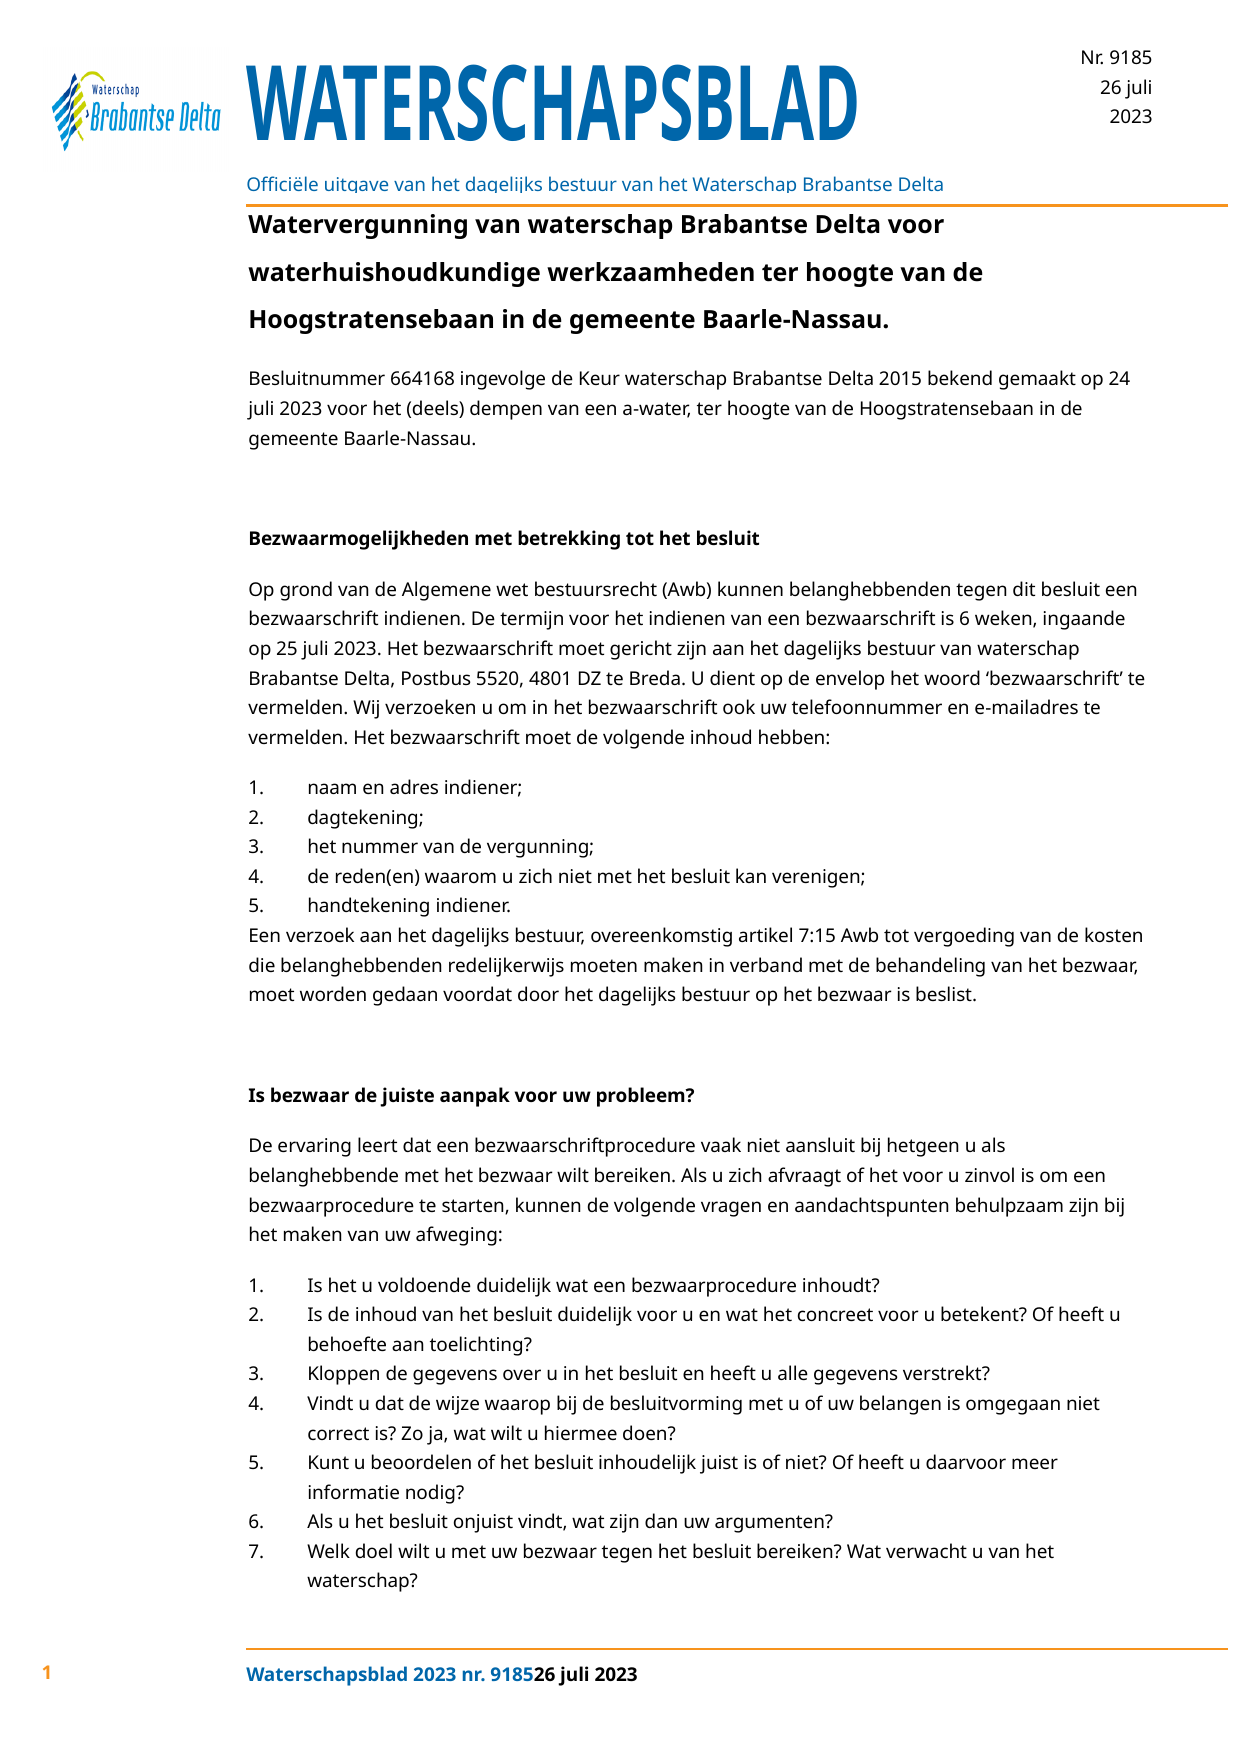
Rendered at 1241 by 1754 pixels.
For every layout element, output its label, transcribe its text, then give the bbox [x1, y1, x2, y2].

list dagtekening; [248, 804, 1152, 829]
text Watervergunning van waterschap Brabantse Delta voor waterhuishoudkundige werkzaamheden ter hoogte van de Hoogstratensebaan in de gemeente Baarle-Nassau. [248, 207, 1152, 336]
picture [41, 47, 231, 172]
list Welk doel wilt u met uw bezwaar tegen het besluit bereiken? Wat verwacht u van het waterschap? [248, 1538, 1152, 1593]
list het nummer van de vergunning; [248, 833, 1152, 859]
text De ervaring leert dat een bezwaarschriftprocedure vaak niet aansluit bij hetgeen u als belanghebbende met het bezwaar wilt bereiken. Als u zich afvraagt of het voor u zinvol is om een bezwaarprocedure te starten, kunnen de volgende vragen en aandachtspunten behulpzaam zijn bij het maken van uw afweging: [248, 1133, 1152, 1247]
list handtekening indiener. [248, 893, 1152, 918]
list Kunt u beoordelen of het besluit inhoudelijk juist is of niet? Of heeft u daarvoor meer informatie nodig? [248, 1449, 1152, 1504]
list naam en adres indiener; [248, 774, 1152, 800]
text Besluitnummer 664168 ingevolge de Keur waterschap Brabantse Delta 2015 bekend gemaakt op 24 juli 2023 voor het (deels) dempen van een a-water, ter hoogte van de Hoogstratensebaan in de gemeente Baarle-Nassau. [248, 366, 1152, 450]
text Bezwaarmogelijkheden met betrekking tot het besluit [248, 526, 1152, 551]
list Is het u voldoende duidelijk wat een bezwaarprocedure inhoudt? [248, 1272, 1152, 1297]
text Op grond van de Algemene wet bestuursrecht (Awb) kunnen belanghebbenden tegen dit besluit een bezwaarschrift indienen. De termijn voor het indienen van een bezwaarschrift is 6 weken, ingaande op 25 juli 2023. Het bezwaarschrift moet gericht zijn aan het dagelijks bestuur van waterschap Brabantse Delta, Postbus 5520, 4801 DZ te Breda. U dient op de envelop het woord ‘bezwaarschrift’ te vermelden. Wij verzoeken u om in het bezwaarschrift ook uw telefoonnummer en e‑mailadres te vermelden. Het bezwaarschrift moet de volgende inhoud hebben: [248, 576, 1152, 749]
list Als u het besluit onjuist vindt, wat zijn dan uw argumenten? [248, 1508, 1152, 1534]
text Is bezwaar de juiste aanpak voor uw probleem? [248, 1082, 1152, 1108]
list de reden(en) waarom u zich niet met het besluit kan verenigen; [248, 863, 1152, 889]
list Vindt u dat de wijze waarop bij de besluitvorming met u of uw belangen is omgegaan niet correct is? Zo ja, wat wilt u hiermee doen? [248, 1390, 1152, 1445]
list Is de inhoud van het besluit duidelijk voor u en wat het concreet voor u betekent? Of heeft u behoefte aan toelichting? [248, 1301, 1152, 1357]
text Een verzoek aan het dagelijks bestuur, overeenkomstig artikel 7:15 Awb tot vergoeding van de kosten die belanghebbenden redelijkerwijs moeten maken in verband met de behandeling van het bezwaar, moet worden gedaan voordat door het dagelijks bestuur op het bezwaar is beslist. [248, 922, 1152, 1007]
list Kloppen de gegevens over u in het besluit en heeft u alle gegevens verstrekt? [248, 1361, 1152, 1386]
